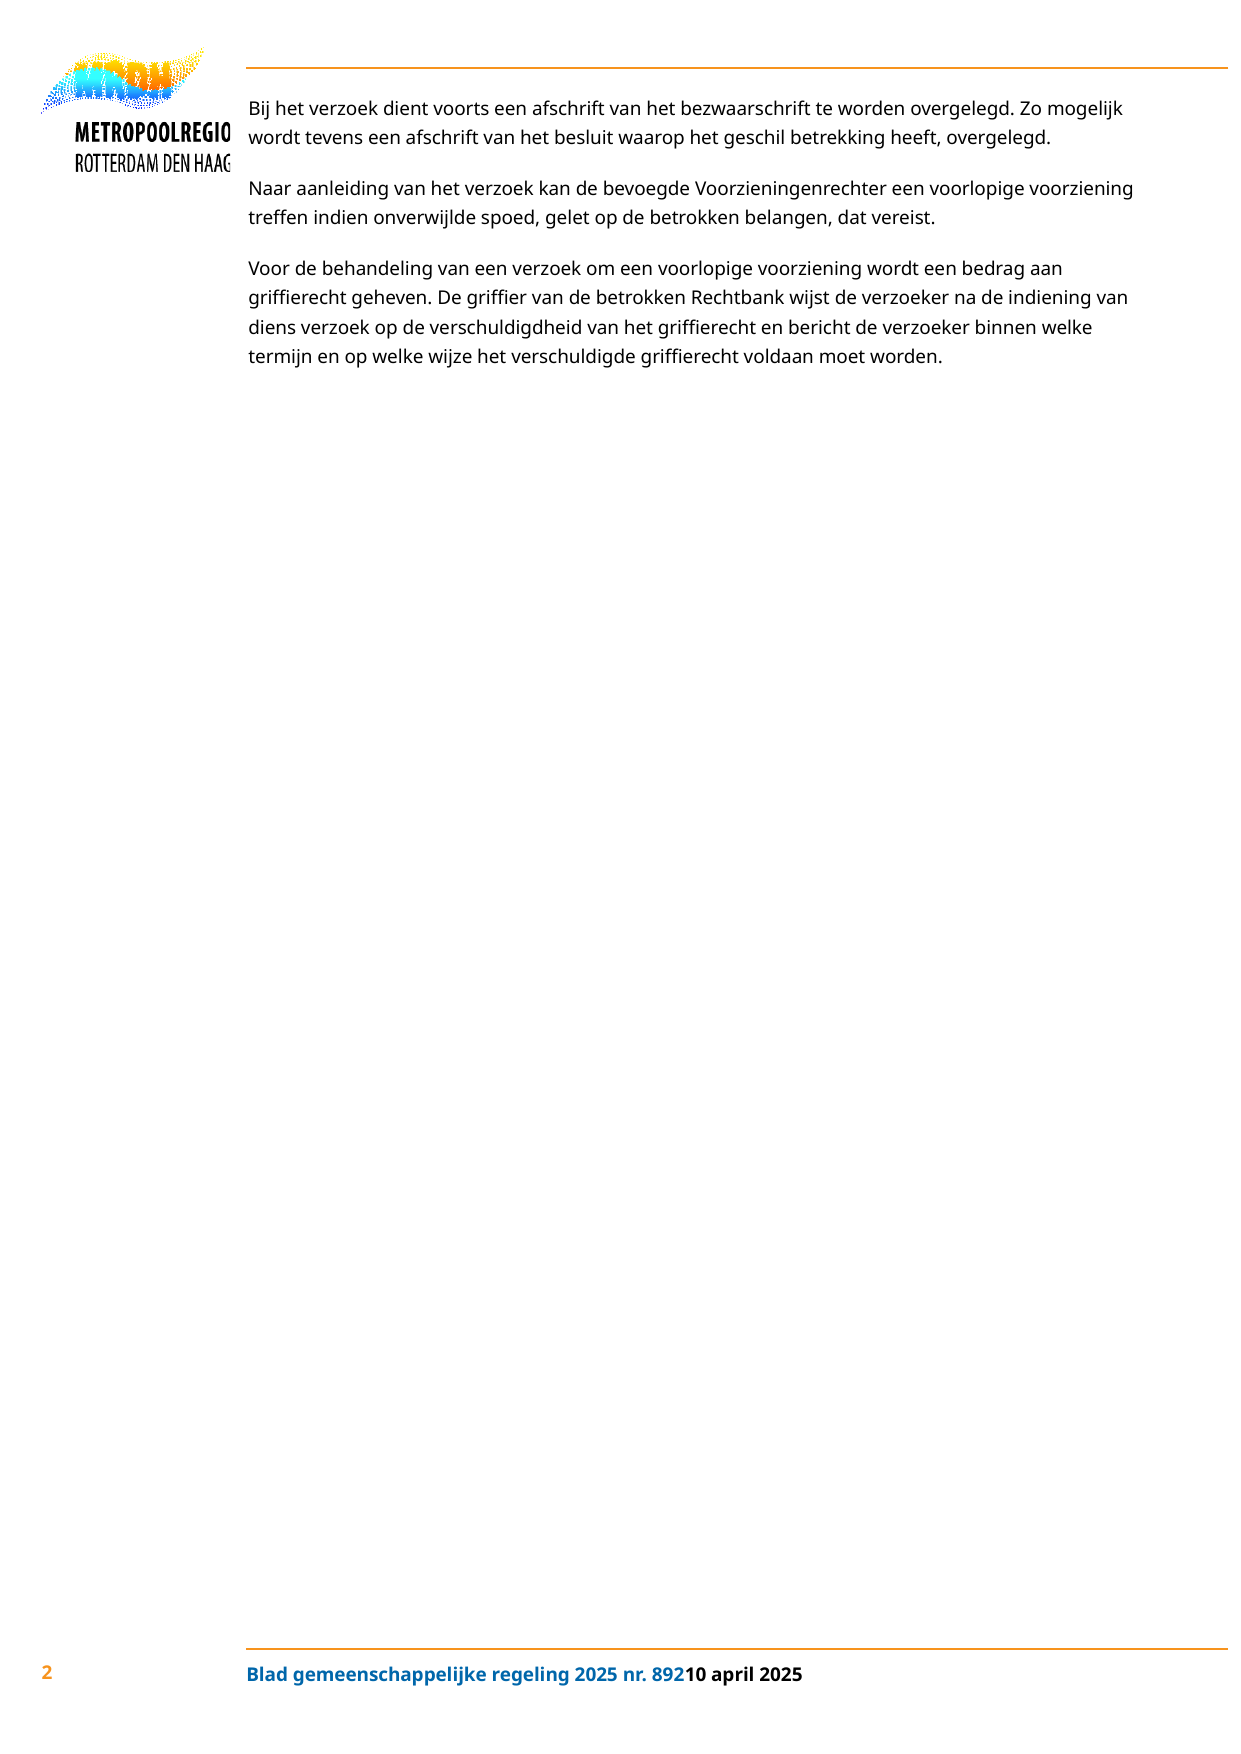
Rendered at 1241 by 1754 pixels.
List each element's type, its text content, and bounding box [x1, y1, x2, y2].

text Naar aanleiding van het verzoek kan de bevoegde Voorzieningenrechter een voorlopige voorziening treffen indien onverwijlde spoed, gelet op de betrokken belangen, dat vereist. [248, 175, 1152, 230]
text Voor de behandeling van een verzoek om een voorlopige voorziening wordt een bedrag aan griffierecht geheven. De griffier van de betrokken Rechtbank wijst de verzoeker na de indiening van diens verzoek op de verschuldigdheid van het griffierecht en bericht de verzoeker binnen welke termijn en op welke wijze het verschuldigde griffierecht voldaan moet worden. [248, 255, 1152, 369]
picture [41, 47, 231, 172]
text Bij het verzoek dient voorts een afschrift van het bezwaarschrift te worden overgelegd. Zo mogelijk wordt tevens een afschrift van het besluit waarop het geschil betrekking heeft, overgelegd. [248, 95, 1152, 150]
